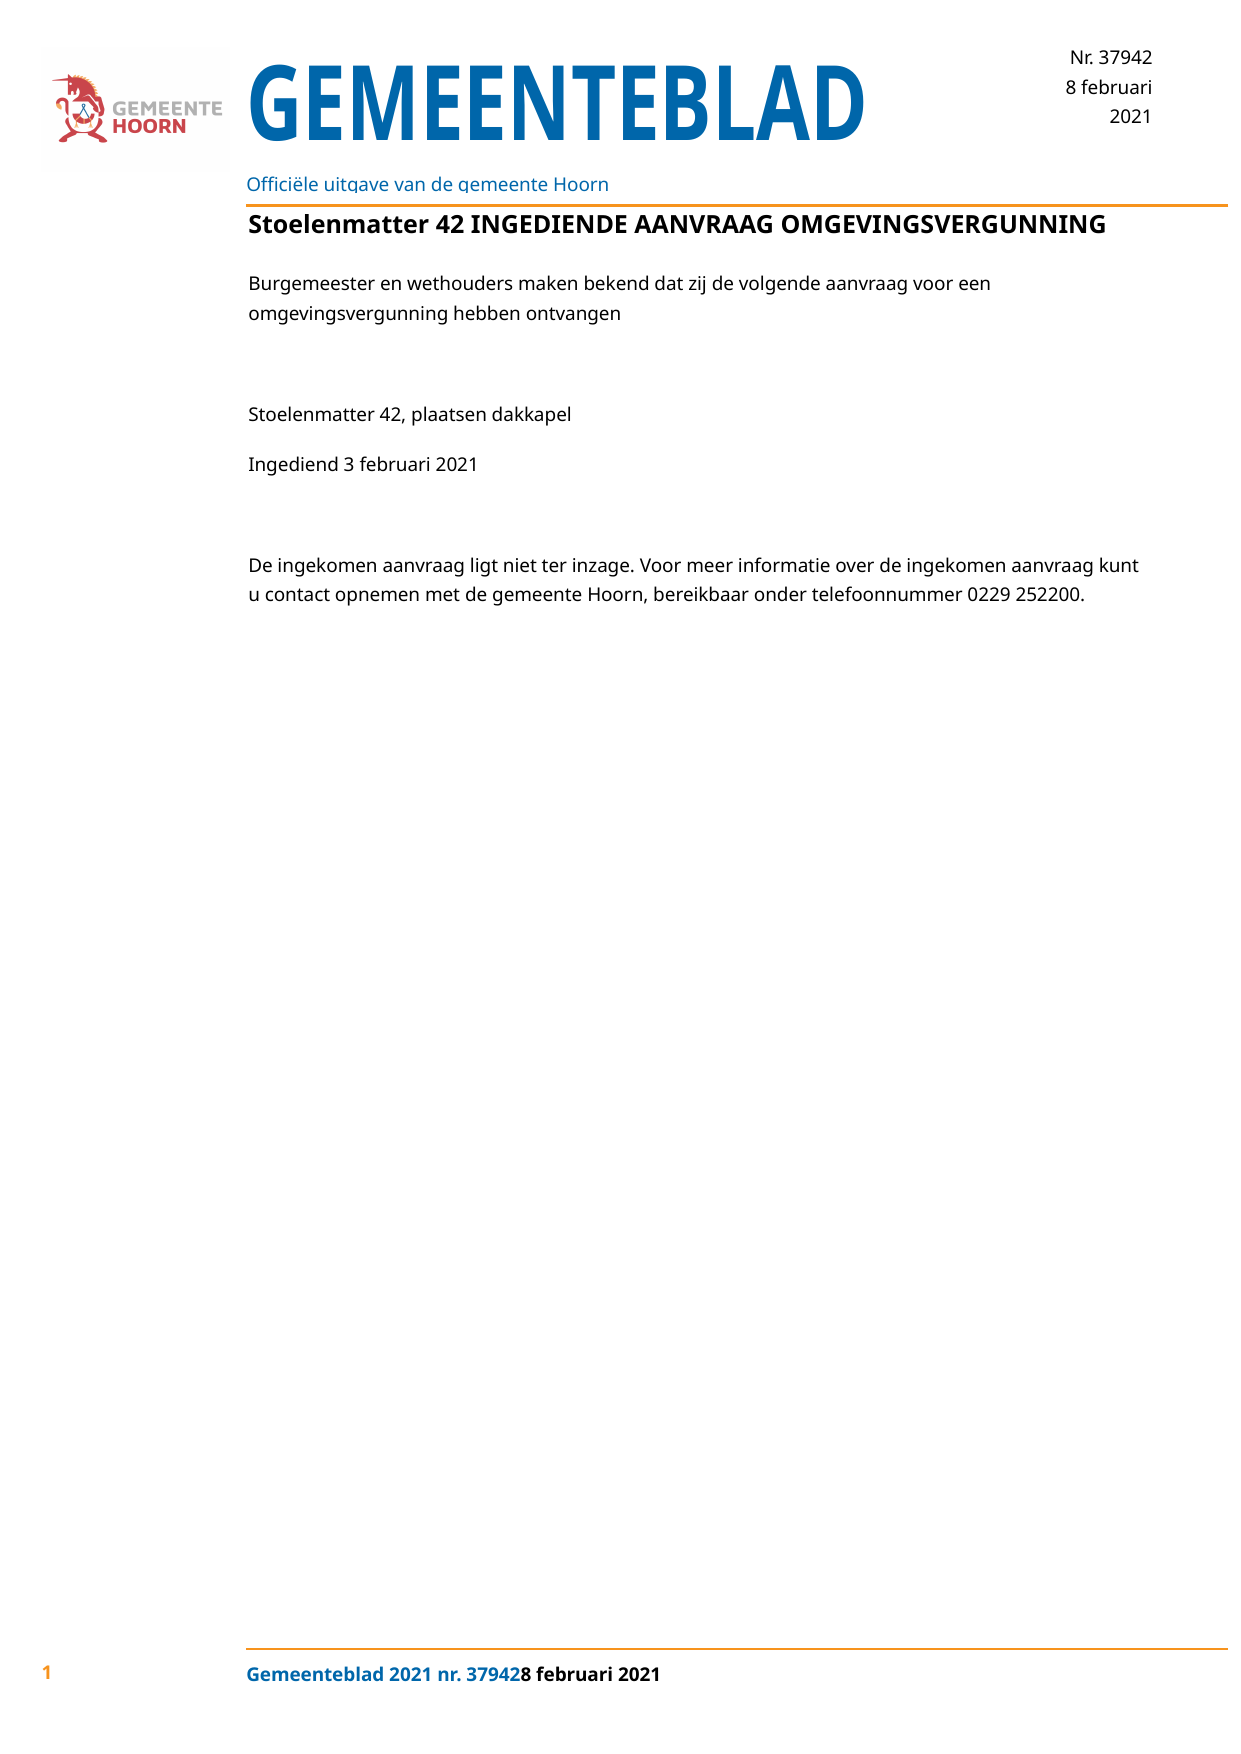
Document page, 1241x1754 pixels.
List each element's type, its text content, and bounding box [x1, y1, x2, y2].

text Stoelenmatter 42, plaatsen dakkapel [248, 401, 1152, 426]
text Ingediend 3 februari 2021 [248, 451, 1152, 477]
picture [41, 47, 231, 172]
text Stoelenmatter 42 INGEDIENDE AANVRAAG OMGEVINGSVERGUNNING [248, 207, 1152, 241]
text Burgemeester en wethouders maken bekend dat zij de volgende aanvraag voor een omgevingsvergunning hebben ontvangen [248, 270, 1152, 326]
text De ingekomen aanvraag ligt niet ter inzage. Voor meer informatie over de ingekomen aanvraag kunt u contact opnemen met de gemeente Hoorn, bereikbaar onder telefoonnummer 0229 252200. [248, 552, 1152, 607]
